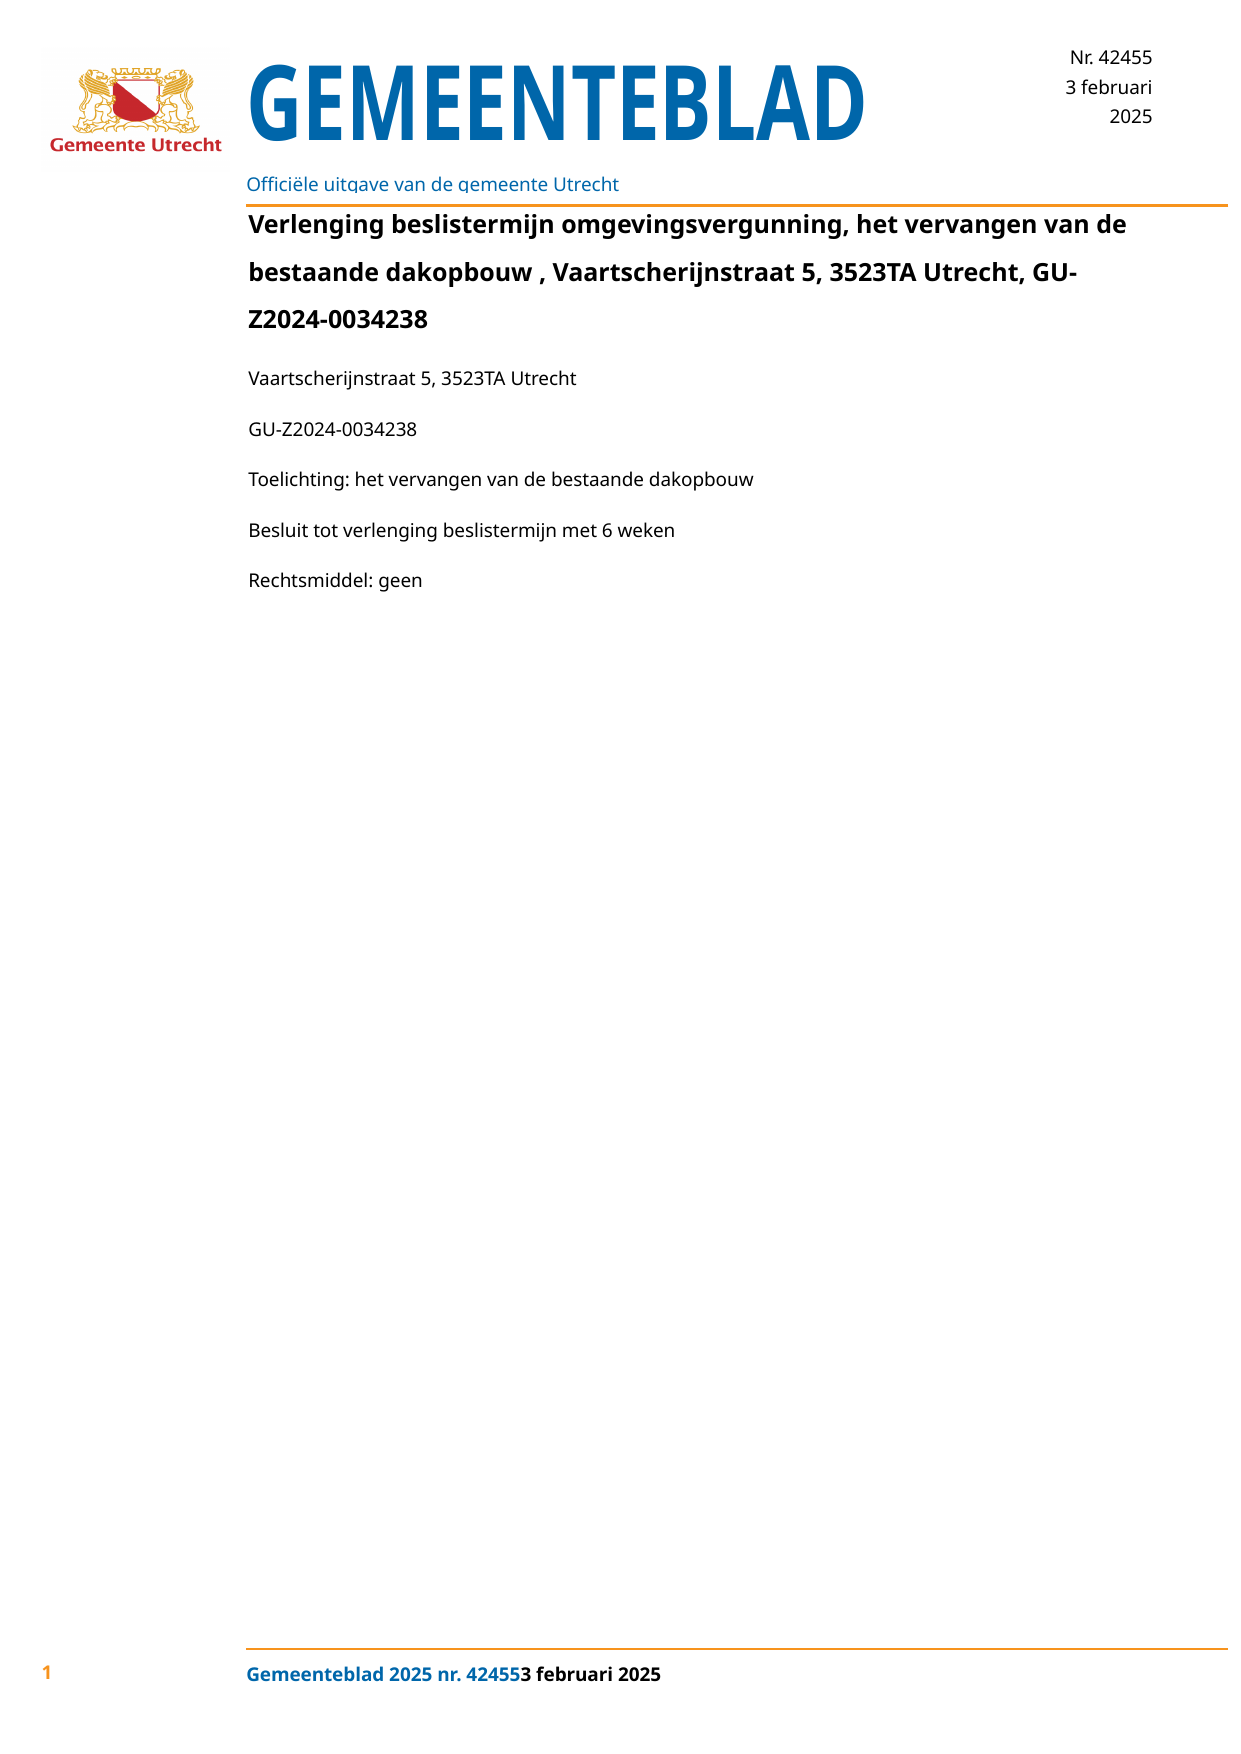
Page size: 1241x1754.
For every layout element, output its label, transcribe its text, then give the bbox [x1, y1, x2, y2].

text Rechtsmiddel: geen [248, 567, 1152, 593]
text GU-Z2024-0034238 [248, 416, 1152, 442]
text Vaartscherijnstraat 5, 3523TA Utrecht [248, 366, 1152, 391]
text Toelichting: het vervangen van de bestaande dakopbouw [248, 466, 1152, 492]
picture [41, 47, 231, 172]
text Besluit tot verlenging beslistermijn met 6 weken [248, 517, 1152, 542]
text Verlenging beslistermijn omgevingsvergunning, het vervangen van de bestaande dakopbouw , Vaartscherijnstraat 5, 3523TA Utrecht, GU-Z2024-0034238 [248, 207, 1152, 336]
